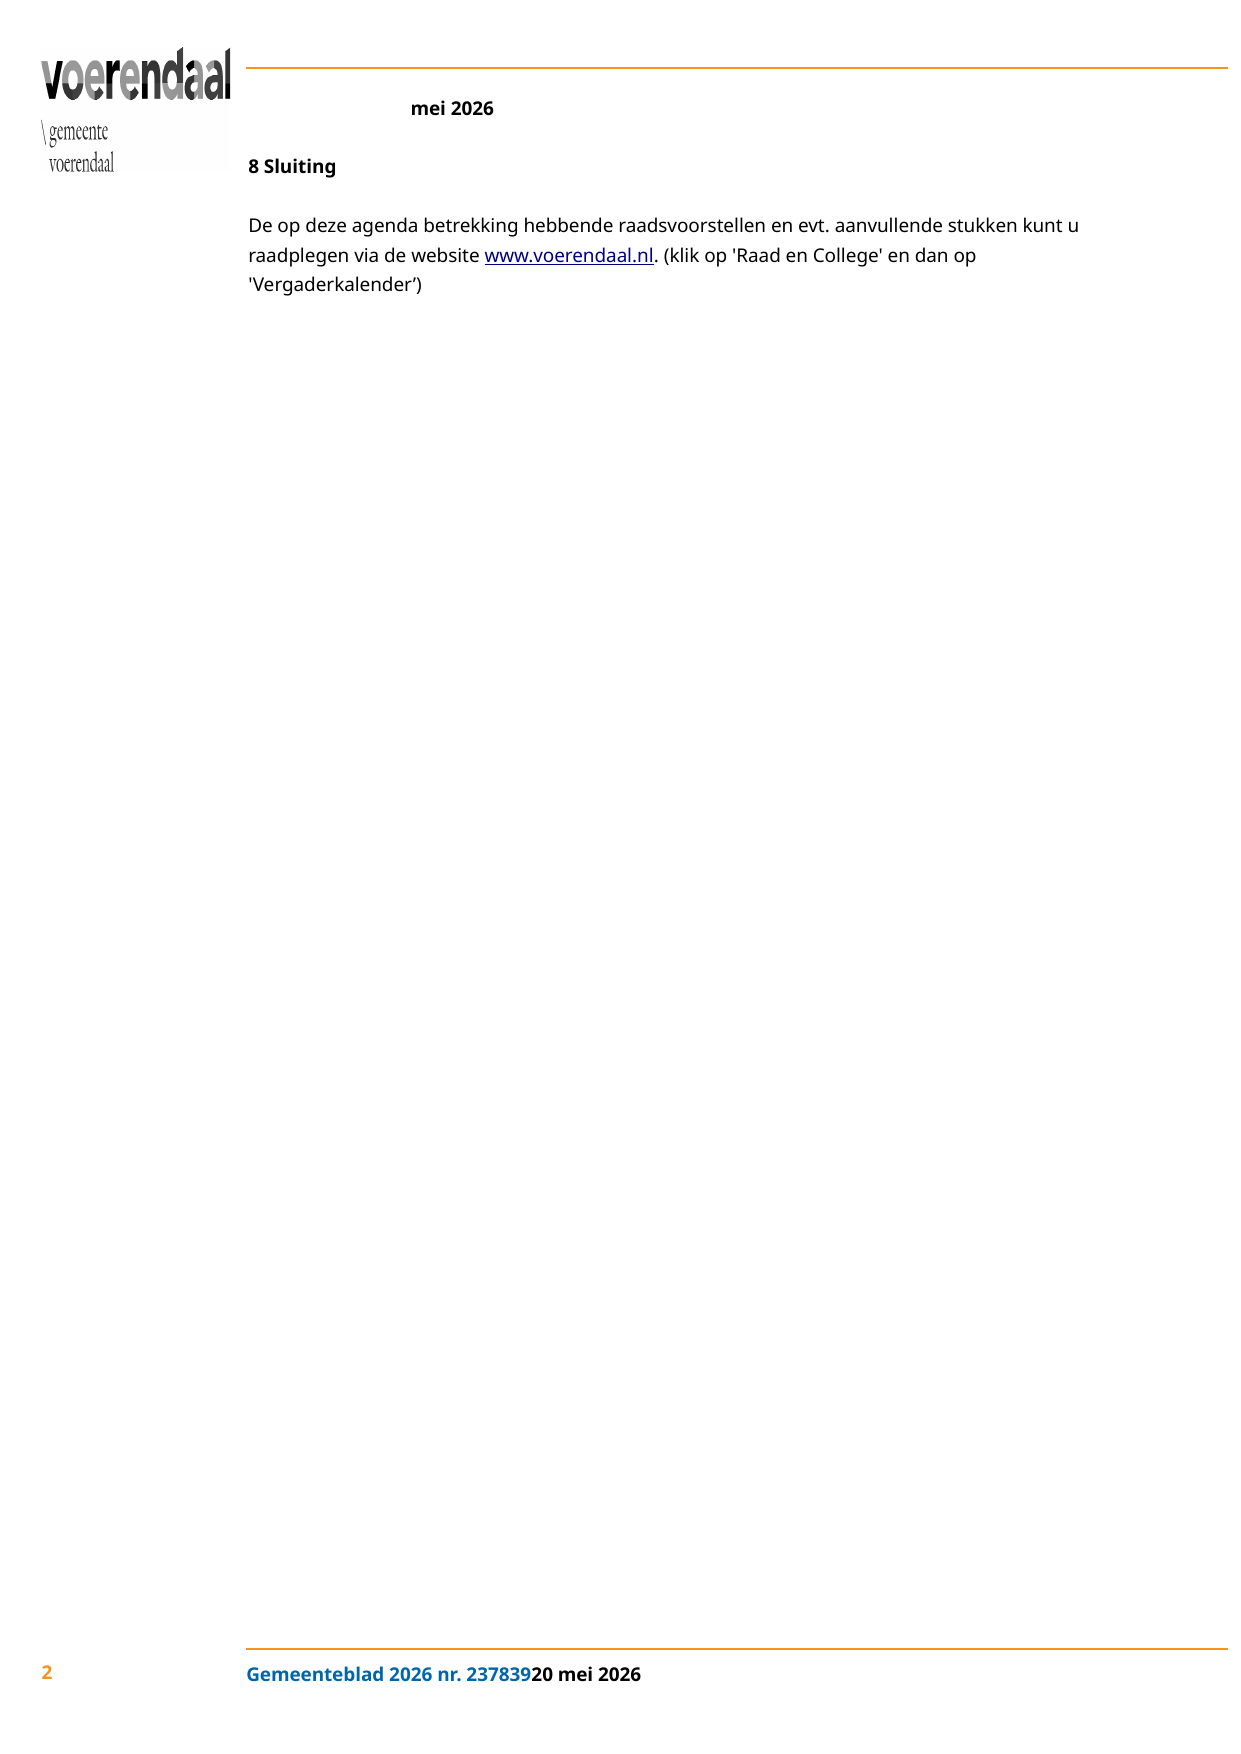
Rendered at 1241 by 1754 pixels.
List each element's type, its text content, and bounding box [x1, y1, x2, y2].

table_cell [248, 95, 410, 150]
text De op deze agenda betrekking hebbende raadsvoorstellen en evt. aanvullende stukken kunt u raadplegen via de website www.voerendaal.nl. (klik op 'Raad en College' en dan op 'Vergaderkalender’) [248, 212, 1152, 297]
picture [41, 47, 231, 172]
text 8 Sluiting [248, 153, 1152, 179]
table_cell mei 2026 [410, 95, 573, 150]
